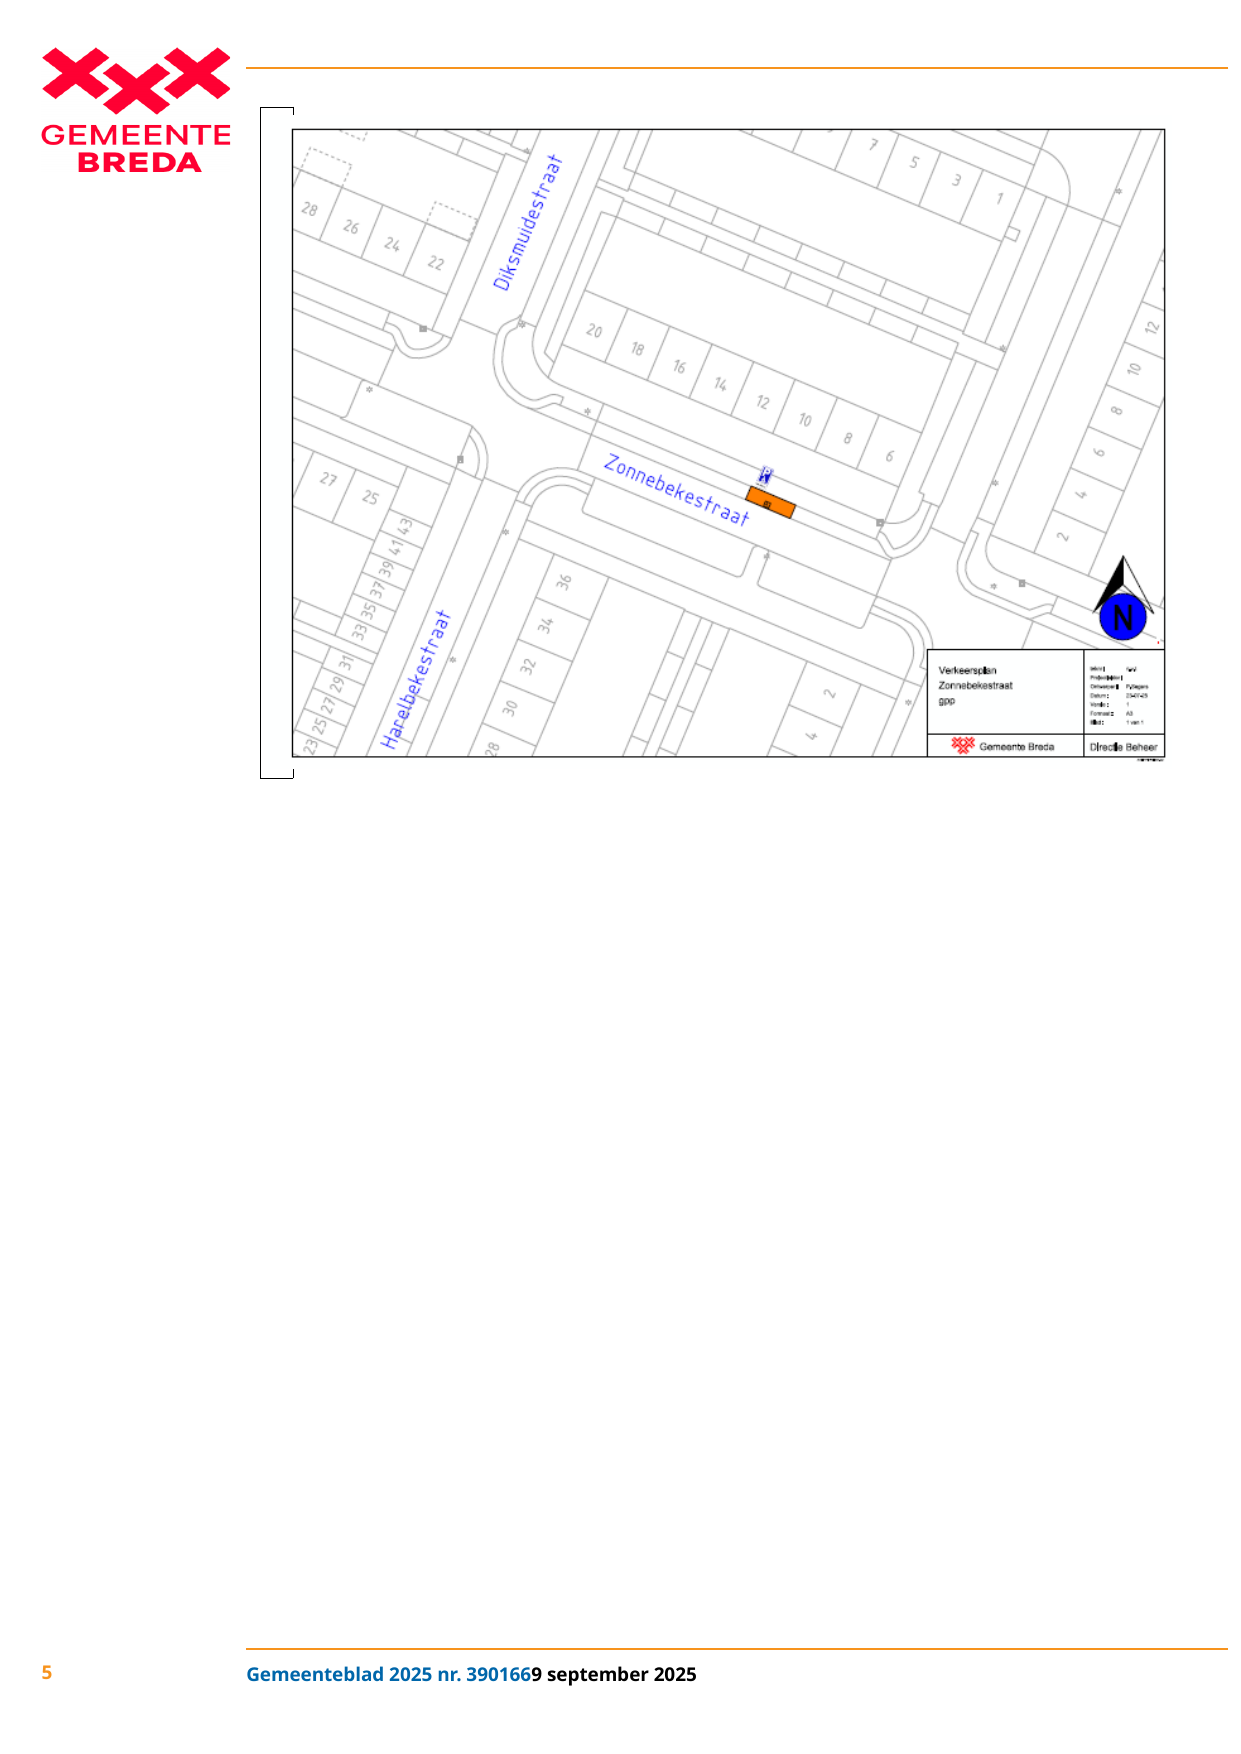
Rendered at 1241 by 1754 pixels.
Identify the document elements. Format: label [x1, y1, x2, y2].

picture [268, 115, 1173, 769]
picture [41, 47, 231, 172]
